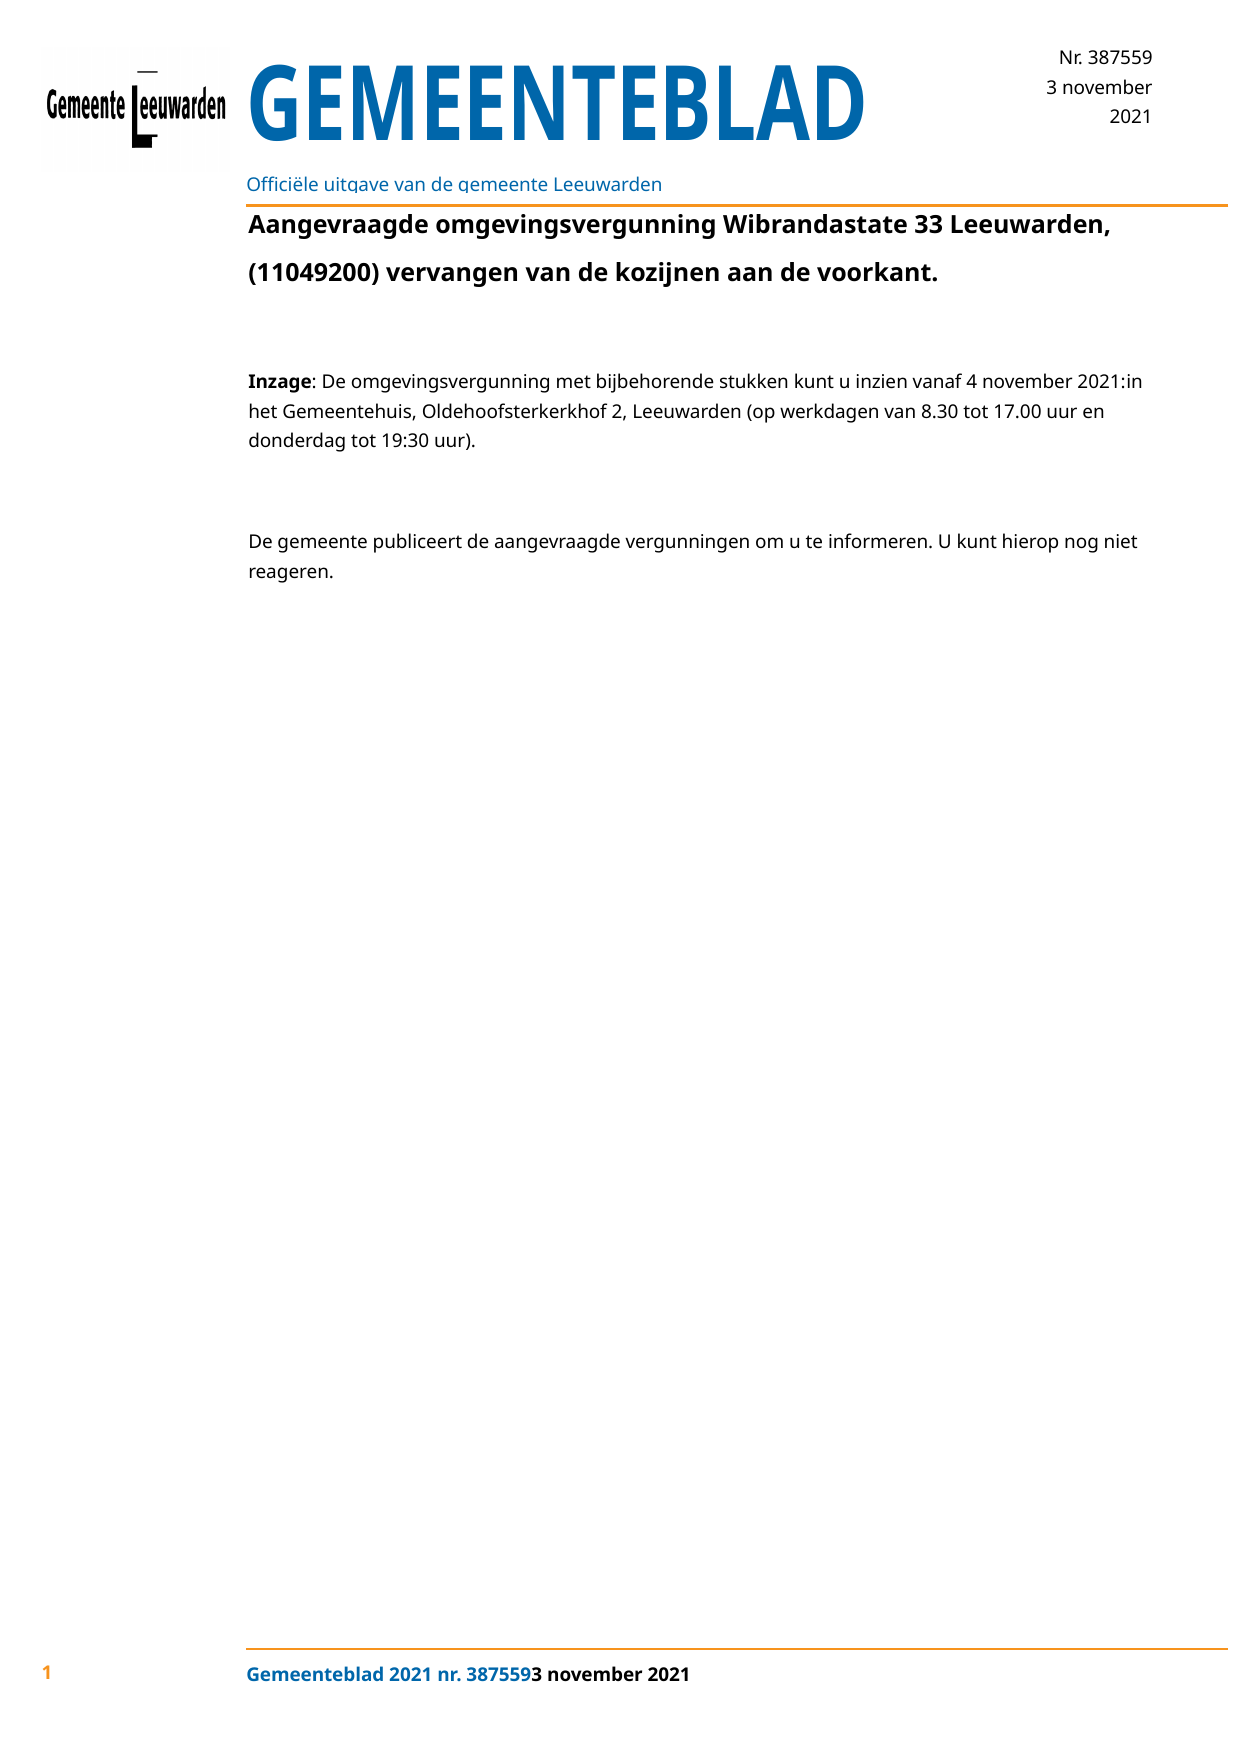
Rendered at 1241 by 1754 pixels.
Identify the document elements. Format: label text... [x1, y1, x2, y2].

text De gemeente publiceert de aangevraagde vergunningen om u te informeren. U kunt hierop nog niet reageren. [248, 528, 1152, 584]
text Aangevraagde omgevingsvergunning Wibrandastate 33 Leeuwarden, (11049200) vervangen van de kozijnen aan de voorkant. [248, 207, 1152, 288]
text Inzage: De omgevingsvergunning met bijbehorende stukken kunt u inzien vanaf 4 november 2021:in het Gemeentehuis, Oldehoofsterkerkhof 2, Leeuwarden (op werkdagen van 8.30 tot 17.00 uur en donderdag tot 19:30 uur). [248, 368, 1152, 453]
picture [41, 47, 231, 172]
